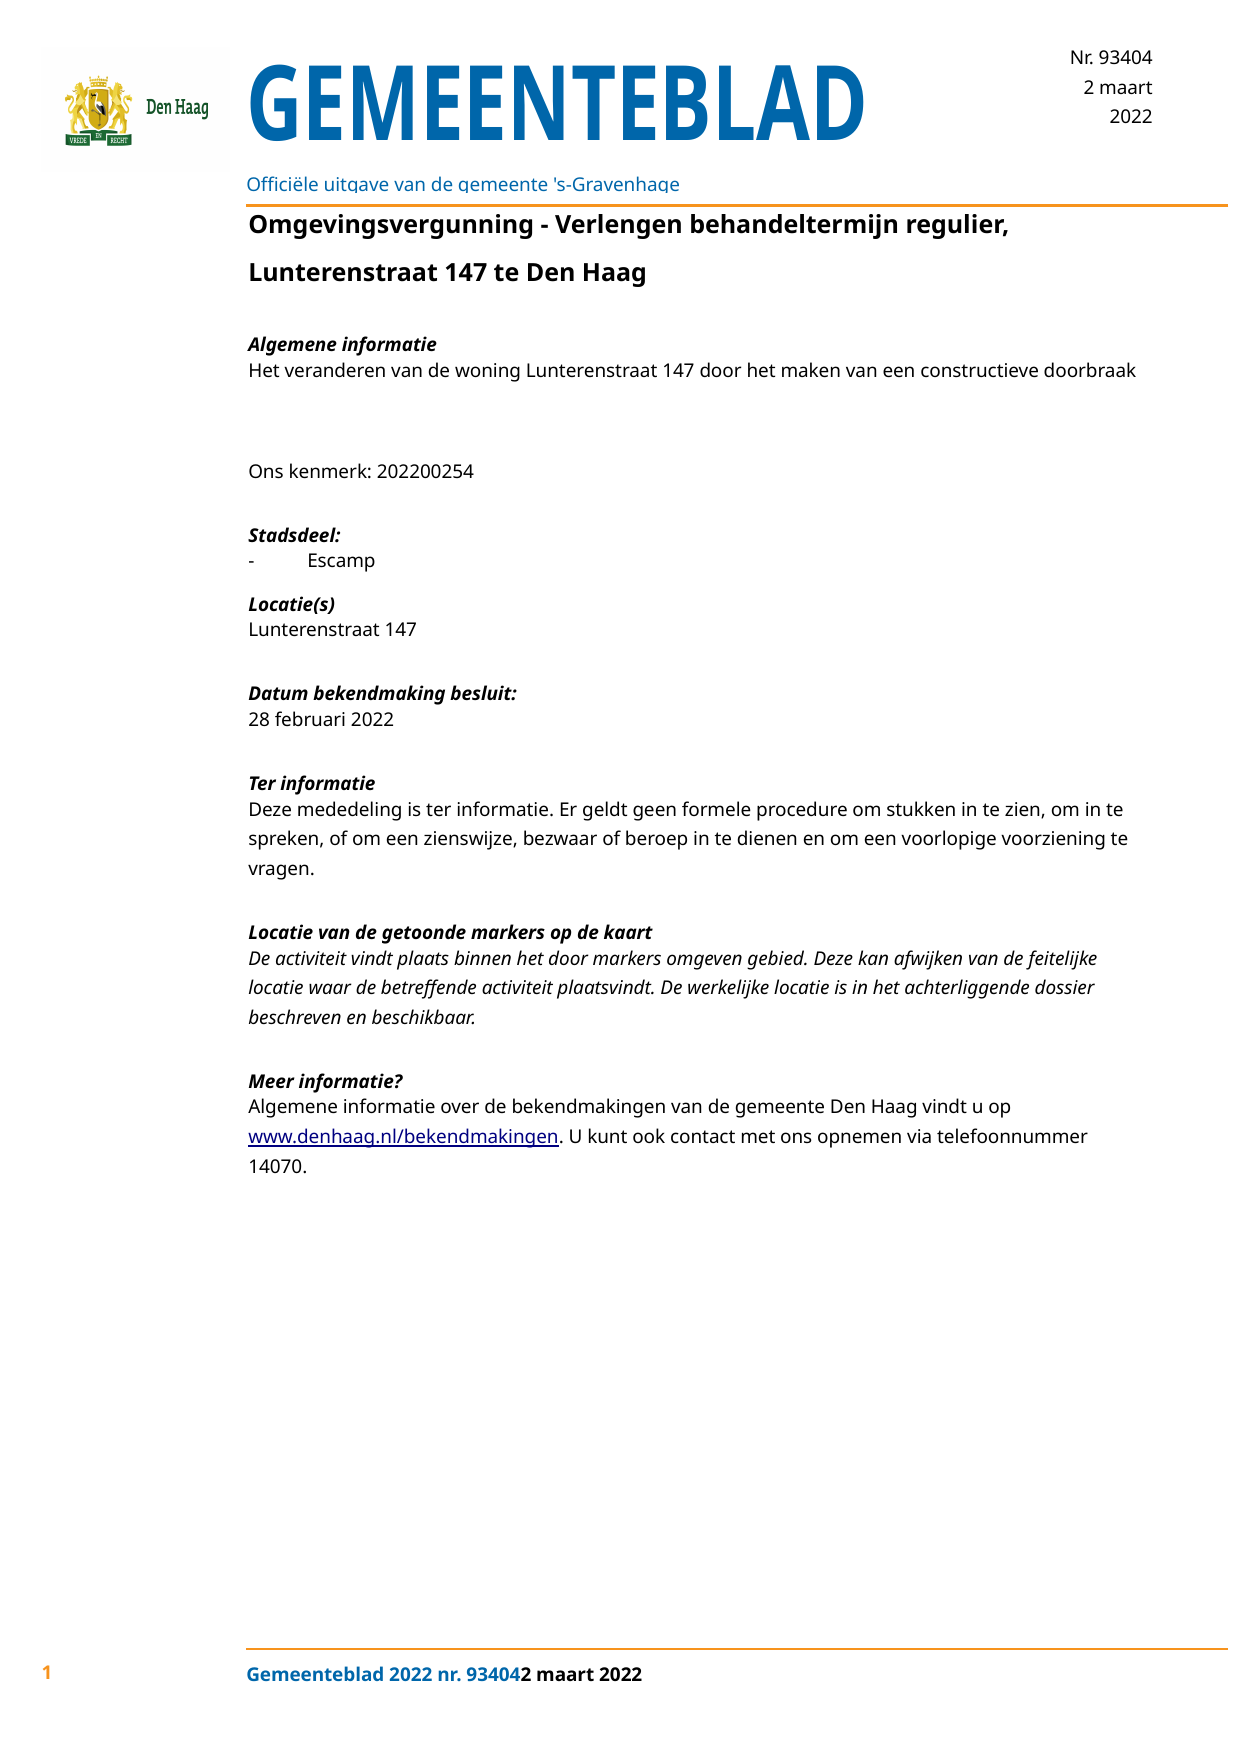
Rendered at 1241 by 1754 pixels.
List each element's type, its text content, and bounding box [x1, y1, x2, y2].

picture [41, 47, 231, 172]
text Datum bekendmaking besluit: [248, 681, 1152, 706]
text Locatie van de getoonde markers op de kaart [248, 919, 1152, 945]
text De activiteit vindt plaats binnen het door markers omgeven gebied. Deze kan afwijken van de feitelijke locatie waar de betreffende activiteit plaatsvindt. De werkelijke locatie is in het achterliggende dossier beschreven en beschikbaar. [248, 945, 1152, 1030]
text Stadsdeel: [248, 522, 1152, 548]
text Ter informatie [248, 770, 1152, 796]
text 28 februari 2022 [248, 706, 1152, 732]
list Escamp [248, 548, 1152, 573]
text Algemene informatie over de bekendmakingen van de gemeente Den Haag vindt u op www.denhaag.nl/bekendmakingen. U kunt ook contact met ons opnemen via telefoonnummer 14070. [248, 1094, 1152, 1178]
text Deze mededeling is ter informatie. Er geldt geen formele procedure om stukken in te zien, om in te spreken, of om een zienswijze, bezwaar of beroep in te dienen en om een voorlopige voorziening te vragen. [248, 796, 1152, 881]
text Meer informatie? [248, 1068, 1152, 1094]
text Locatie(s) [248, 591, 1152, 617]
text Algemene informatie [248, 331, 1152, 357]
text Het veranderen van de woning Lunterenstraat 147 door het maken van een constructieve doorbraak [248, 357, 1152, 383]
text Omgevingsvergunning - Verlengen behandeltermijn regulier, Lunterenstraat 147 te Den Haag [248, 207, 1152, 288]
text Ons kenmerk: 202200254 [248, 458, 1152, 484]
text Lunterenstraat 147 [248, 617, 1152, 642]
